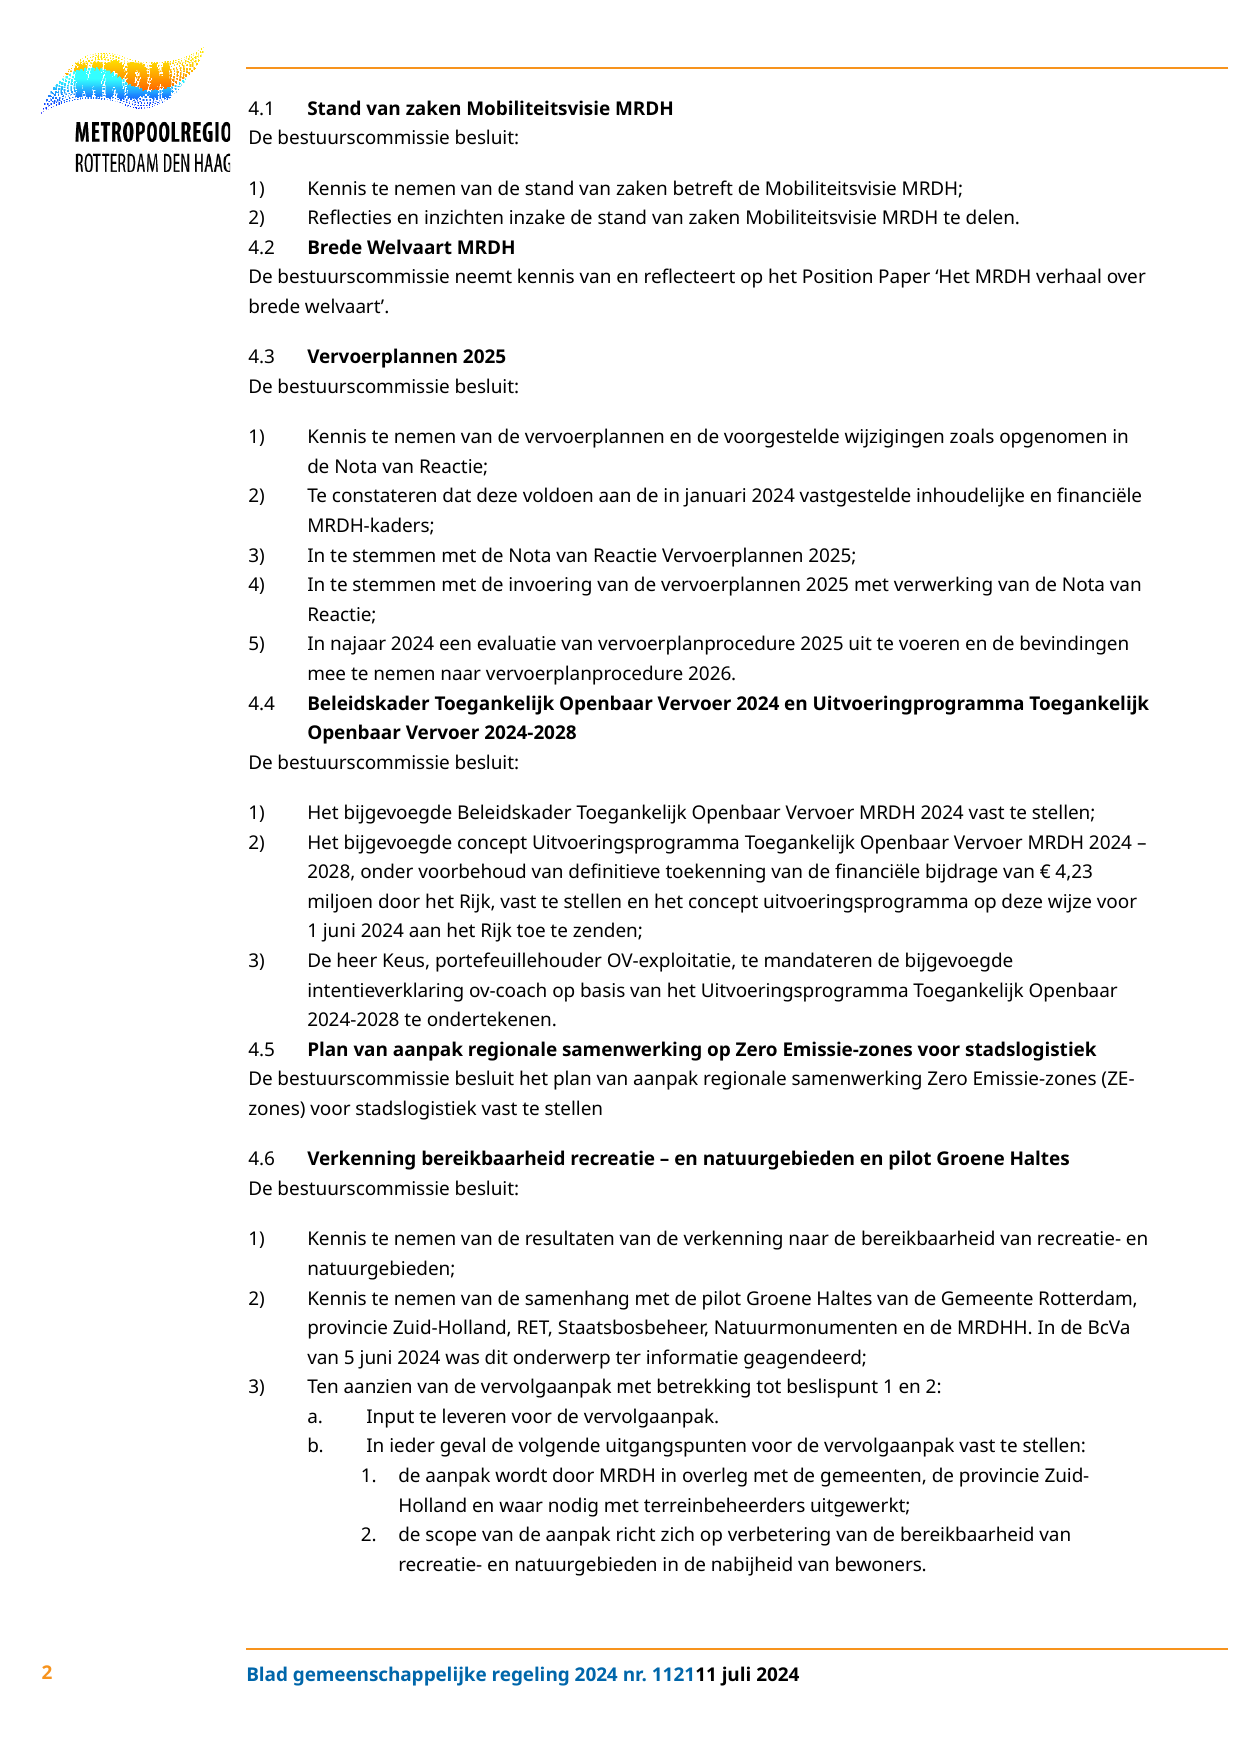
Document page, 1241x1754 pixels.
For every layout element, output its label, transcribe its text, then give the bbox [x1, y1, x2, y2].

text De bestuurscommissie besluit: [248, 124, 1152, 150]
list Beleidskader Toegankelijk Openbaar Vervoer 2024 en Uitvoeringprogramma Toegankelijk Openbaar Vervoer 2024-2028 [248, 690, 1152, 745]
list Input te leveren voor de vervolgaanpak. [307, 1403, 1152, 1429]
list In te stemmen met de invoering van de vervoerplannen 2025 met verwerking van de Nota van Reactie; [248, 571, 1152, 627]
list Ten aanzien van de vervolgaanpak met betrekking tot beslispunt 1 en 2: [248, 1373, 1152, 1399]
list Kennis te nemen van de samenhang met de pilot Groene Haltes van de Gemeente Rotterdam, provincie Zuid-Holland, RET, Staatsbosbeheer, Natuurmonumenten en de MRDHH. In de BcVa van 5 juni 2024 was dit onderwerp ter informatie geagendeerd; [248, 1285, 1152, 1370]
list de scope van de aanpak richt zich op verbetering van de bereikbaarheid van recreatie- en natuurgebieden in de nabijheid van bewoners. [361, 1521, 1152, 1577]
list In ieder geval de volgende uitgangspunten voor de vervolgaanpak vast te stellen: [307, 1433, 1152, 1458]
text De bestuurscommissie besluit: [248, 373, 1152, 399]
text De bestuurscommissie besluit: [248, 1175, 1152, 1201]
list de aanpak wordt door MRDH in overleg met de gemeenten, de provincie Zuid-Holland en waar nodig met terreinbeheerders uitgewerkt; [361, 1462, 1152, 1518]
text De bestuurscommissie neemt kennis van en reflecteert op het Position Paper ‘Het MRDH verhaal over brede welvaart’. [248, 263, 1152, 319]
text De bestuurscommissie besluit: [248, 749, 1152, 775]
text De bestuurscommissie besluit het plan van aanpak regionale samenwerking Zero Emissie-zones (ZE-zones) voor stadslogistiek vast te stellen [248, 1066, 1152, 1121]
list Verkenning bereikbaarheid recreatie – en natuurgebieden en pilot Groene Haltes [248, 1146, 1152, 1171]
list Plan van aanpak regionale samenwerking op Zero Emissie-zones voor stadslogistiek [248, 1036, 1152, 1062]
list Reflecties en inzichten inzake de stand van zaken Mobiliteitsvisie MRDH te delen. [248, 204, 1152, 230]
list Te constateren dat deze voldoen aan de in januari 2024 vastgestelde inhoudelijke en financiële MRDH-kaders; [248, 483, 1152, 538]
picture [41, 47, 231, 172]
list De heer Keus, portefeuillehouder OV-exploitatie, te mandateren de bijgevoegde intentieverklaring ov-coach op basis van het Uitvoeringsprogramma Toegankelijk Openbaar 2024-2028 te ondertekenen. [248, 947, 1152, 1032]
list In najaar 2024 een evaluatie van vervoerplanprocedure 2025 uit te voeren en de bevindingen mee te nemen naar vervoerplanprocedure 2026. [248, 631, 1152, 686]
list Kennis te nemen van de resultaten van de verkenning naar de bereikbaarheid van recreatie- en natuurgebieden; [248, 1226, 1152, 1281]
list Brede Welvaart MRDH [248, 234, 1152, 260]
list In te stemmen met de Nota van Reactie Vervoerplannen 2025; [248, 542, 1152, 568]
list Kennis te nemen van de vervoerplannen en de voorgestelde wijzigingen zoals opgenomen in de Nota van Reactie; [248, 423, 1152, 479]
list Vervoerplannen 2025 [248, 343, 1152, 369]
list Het bijgevoegde concept Uitvoeringsprogramma Toegankelijk Openbaar Vervoer MRDH 2024 – 2028, onder voorbehoud van definitieve toekenning van de financiële bijdrage van € 4,23 miljoen door het Rijk, vast te stellen en het concept uitvoeringsprogramma op deze wijze voor 1 juni 2024 aan het Rijk toe te zenden; [248, 829, 1152, 943]
list Kennis te nemen van de stand van zaken betreft de Mobiliteitsvisie MRDH; [248, 175, 1152, 201]
list Stand van zaken Mobiliteitsvisie MRDH [248, 95, 1152, 121]
list Het bijgevoegde Beleidskader Toegankelijk Openbaar Vervoer MRDH 2024 vast te stellen; [248, 799, 1152, 825]
